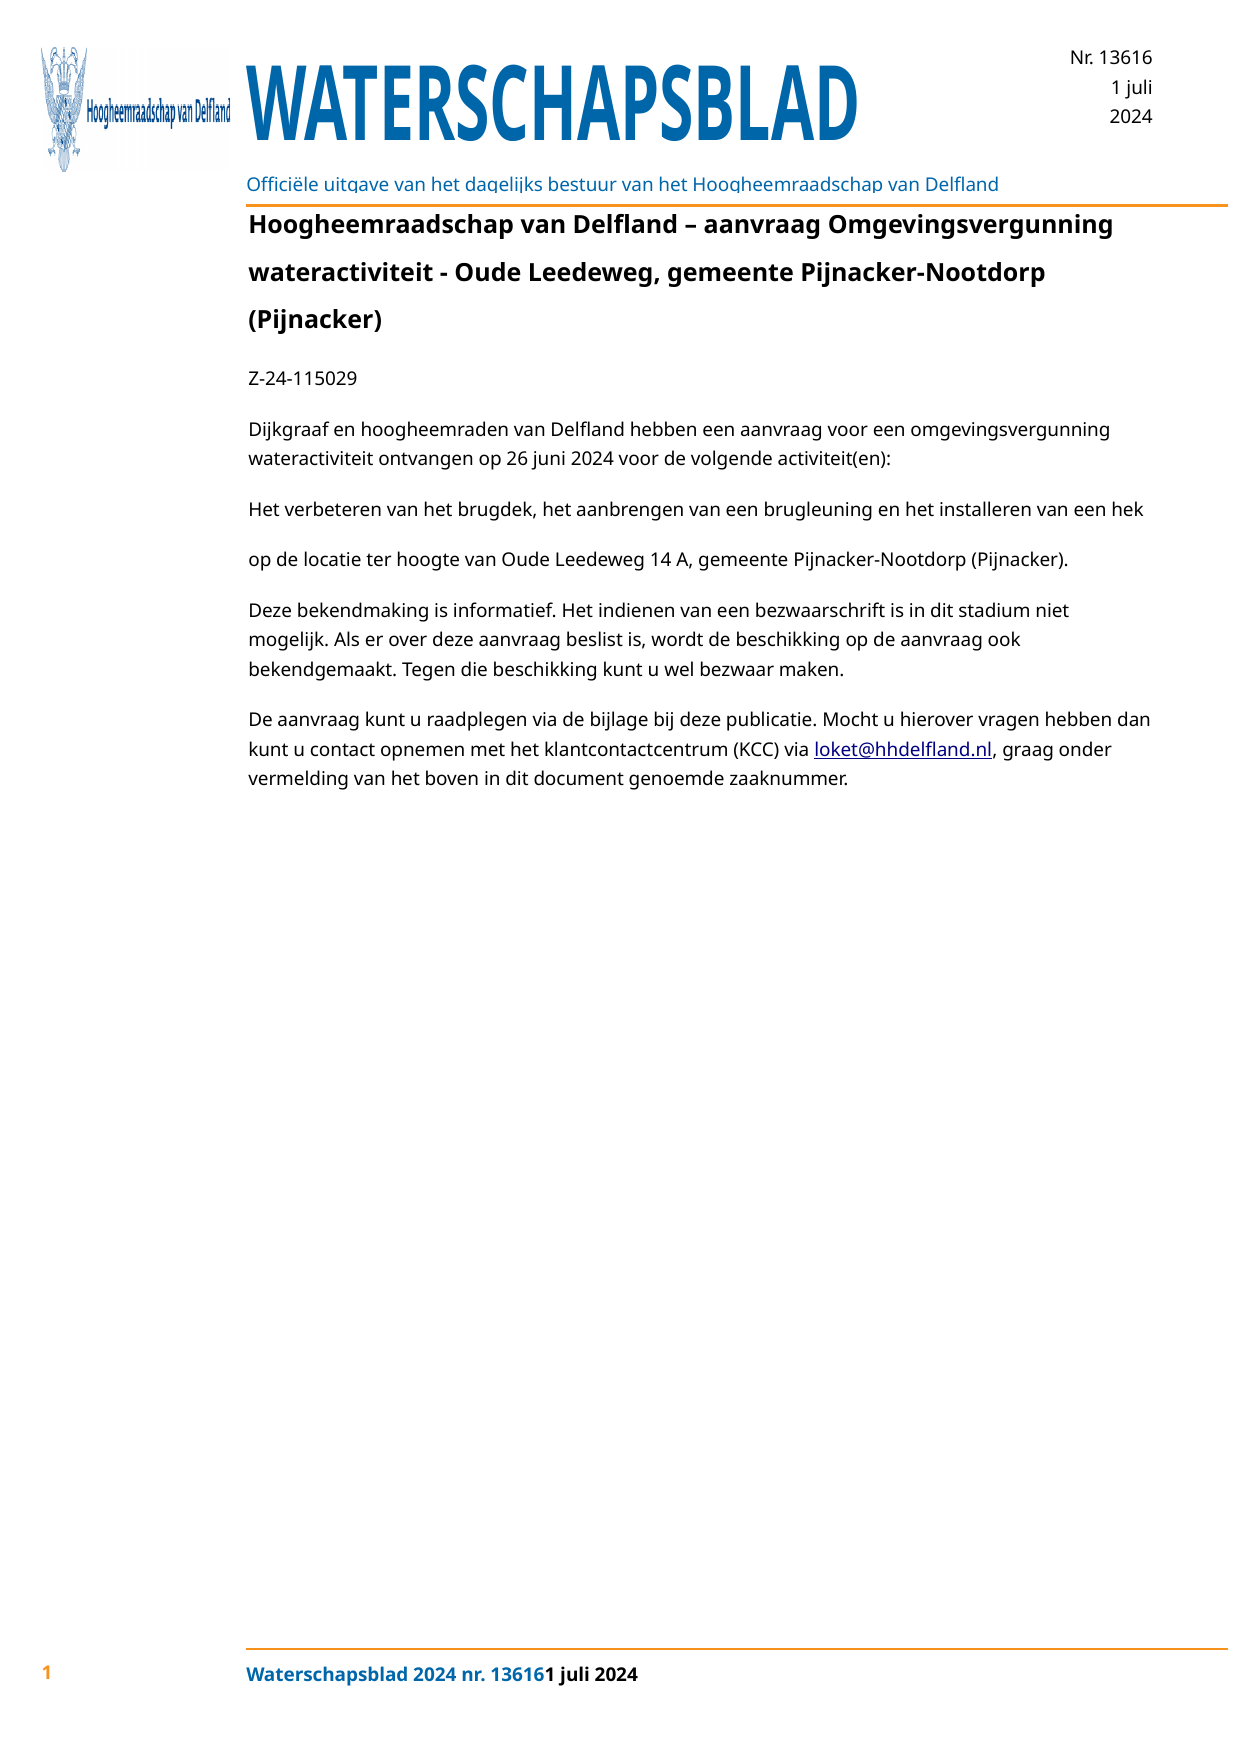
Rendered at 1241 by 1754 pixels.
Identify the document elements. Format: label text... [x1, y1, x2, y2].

picture [41, 47, 231, 172]
text Hoogheemraadschap van Delfland – aanvraag Omgevingsvergunning wateractiviteit - Oude Leedeweg, gemeente Pijnacker-Nootdorp (Pijnacker) [248, 207, 1152, 336]
text Z-24-115029 [248, 366, 1152, 391]
text Dijkgraaf en hoogheemraden van Delfland hebben een aanvraag voor een omgevingsvergunning wateractiviteit ontvangen op 26 juni 2024 voor de volgende activiteit(en): [248, 416, 1152, 471]
text op de locatie ter hoogte van Oude Leedeweg 14 A, gemeente Pijnacker-Nootdorp (Pijnacker). [248, 546, 1152, 572]
text Deze bekendmaking is informatief. Het indienen van een bezwaarschrift is in dit stadium niet mogelijk. Als er over deze aanvraag beslist is, wordt de beschikking op de aanvraag ook bekendgemaakt. Tegen die beschikking kunt u wel bezwaar maken. [248, 597, 1152, 682]
text Het verbeteren van het brugdek, het aanbrengen van een brugleuning en het installeren van een hek [248, 496, 1152, 522]
text De aanvraag kunt u raadplegen via de bijlage bij deze publicatie. Mocht u hierover vragen hebben dan kunt u contact opnemen met het klantcontactcentrum (KCC) via loket@hhdelfland.nl, graag onder vermelding van het boven in dit document genoemde zaaknummer. [248, 706, 1152, 791]
